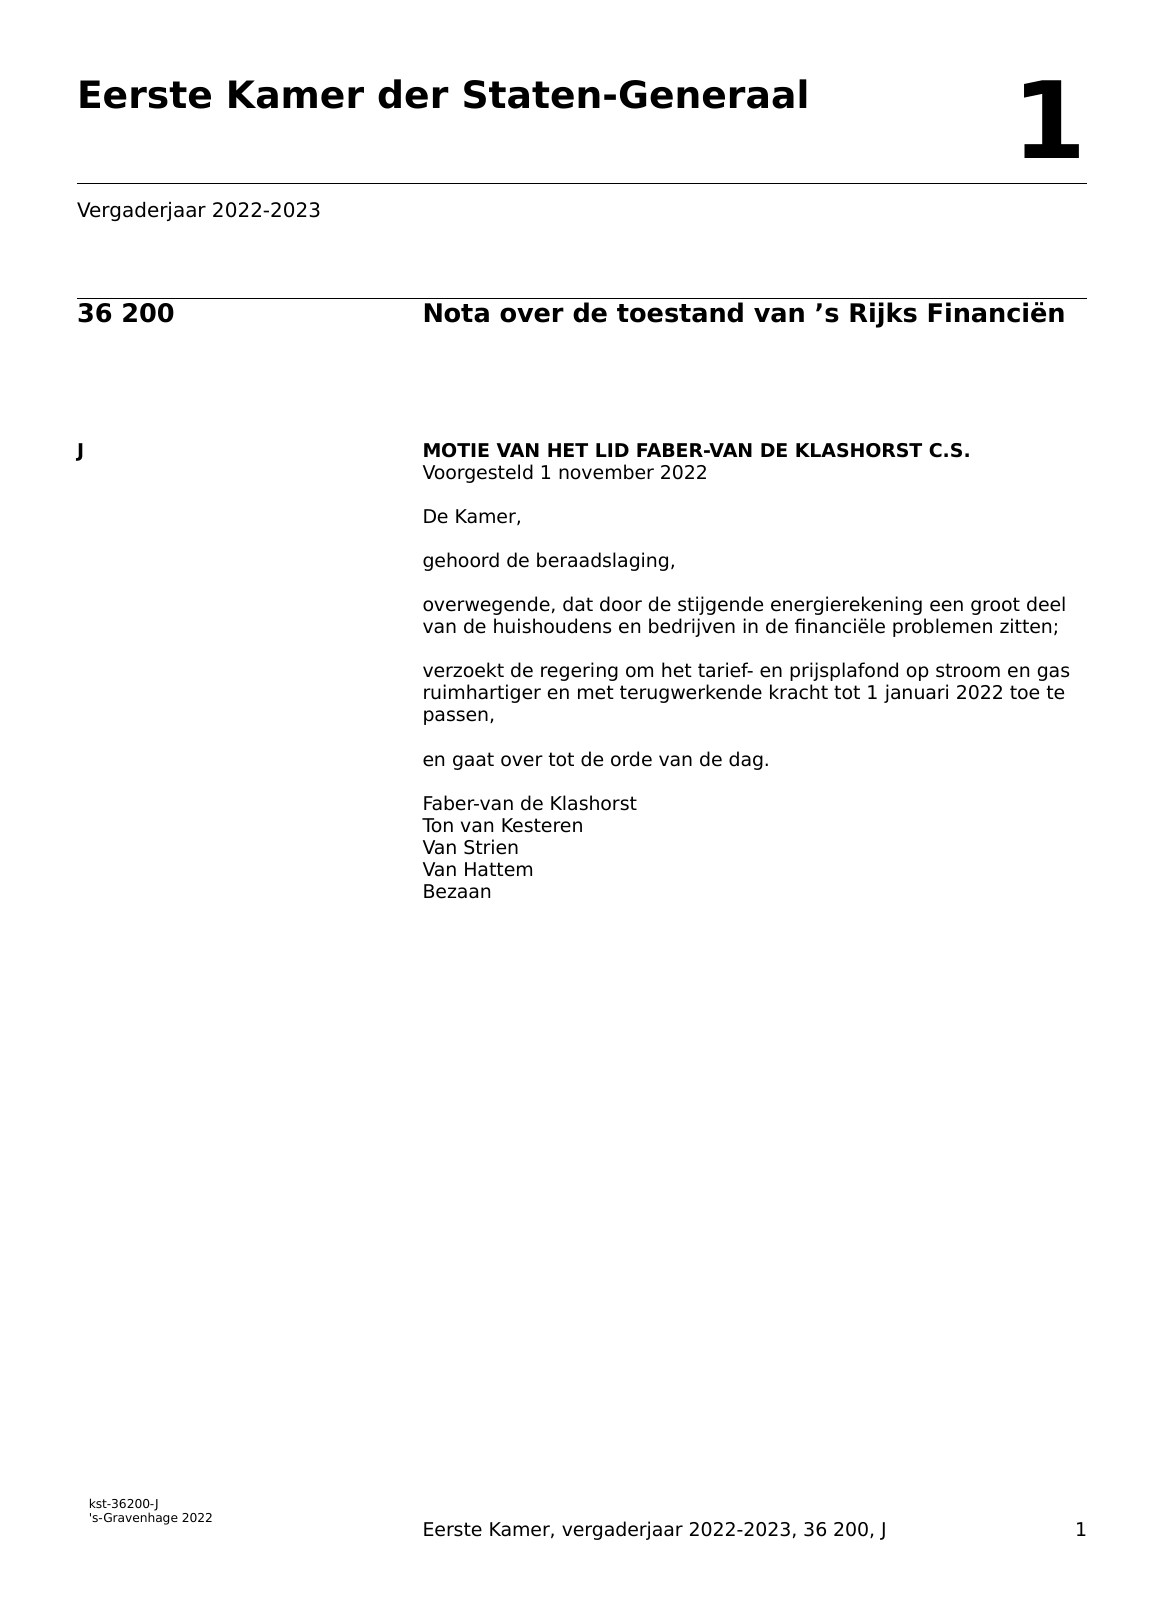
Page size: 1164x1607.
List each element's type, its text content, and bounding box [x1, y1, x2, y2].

text Ton van Kesteren [422, 814, 1087, 837]
table_header Eerste Kamer der Staten-Generaal [77, 59, 886, 183]
table_cell Vergaderjaar 2022-2023 [77, 184, 1087, 298]
text Van Strien [422, 837, 1087, 858]
text en gaat over tot de orde van de dag. [422, 748, 1087, 770]
text De Kamer, [422, 506, 1087, 528]
text Bezaan [422, 881, 1087, 902]
text verzoekt de regering om het tarief- en prijsplafond op stroom en gas ruimhartiger en met terugwerkende kracht tot 1 januari 2022 toe te passen, [422, 660, 1087, 726]
text 's-Gravenhage 2022 [88, 1511, 323, 1525]
subtitle 36 200 Nota over de toestand van ’s Rijks Financiën [77, 299, 1087, 329]
subtitle J MOTIE VAN HET LID FABER-VAN DE KLASHORST C.S. [77, 440, 1087, 462]
table_header 1 [886, 59, 1087, 183]
text Faber-van de Klashorst [422, 793, 1087, 814]
text overwegende, dat door de stijgende energierekening een groot deel van de huishoudens en bedrijven in de financiële problemen zitten; [422, 594, 1087, 638]
text Voorgesteld 1 november 2022 [422, 462, 1087, 484]
text Van Hattem [422, 858, 1087, 881]
text kst-36200-J [88, 1497, 323, 1511]
text gehoord de beraadslaging, [422, 550, 1087, 572]
